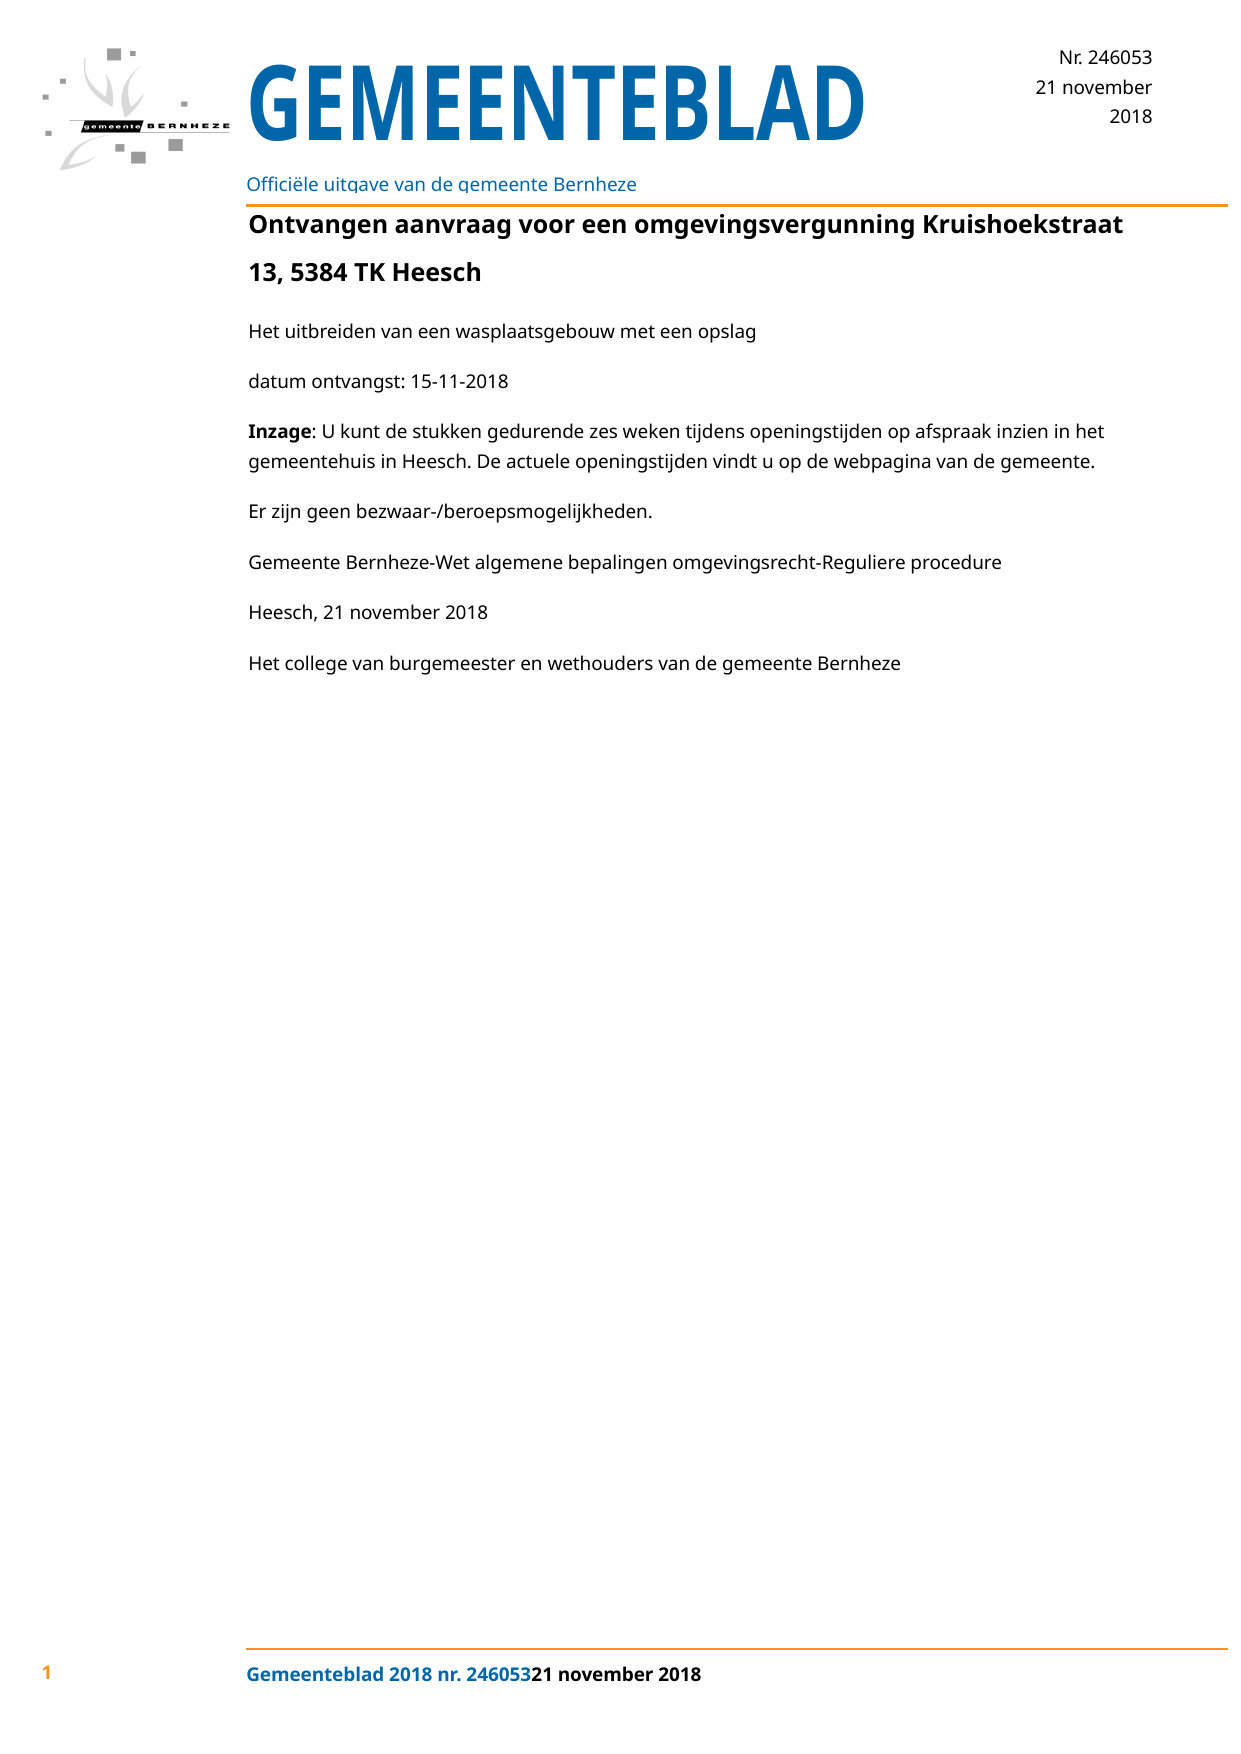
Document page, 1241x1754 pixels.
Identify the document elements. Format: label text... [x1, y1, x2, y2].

text Het college van burgemeester en wethouders van de gemeente Bernheze [248, 650, 1152, 676]
text Heesch, 21 november 2018 [248, 599, 1152, 625]
text Gemeente Bernheze-Wet algemene bepalingen omgevingsrecht-Reguliere procedure [248, 549, 1152, 575]
text Het uitbreiden van een wasplaatsgebouw met een opslag [248, 318, 1152, 344]
picture [41, 47, 231, 172]
text Er zijn geen bezwaar-/beroepsmogelijkheden. [248, 499, 1152, 524]
text datum ontvangst: 15-11-2018 [248, 368, 1152, 394]
text Inzage: U kunt de stukken gedurende zes weken tijdens openingstijden op afspraak inzien in het gemeentehuis in Heesch. De actuele openingstijden vindt u op de webpagina van de gemeente. [248, 419, 1152, 474]
text Ontvangen aanvraag voor een omgevingsvergunning Kruishoekstraat 13, 5384 TK Heesch [248, 207, 1152, 288]
